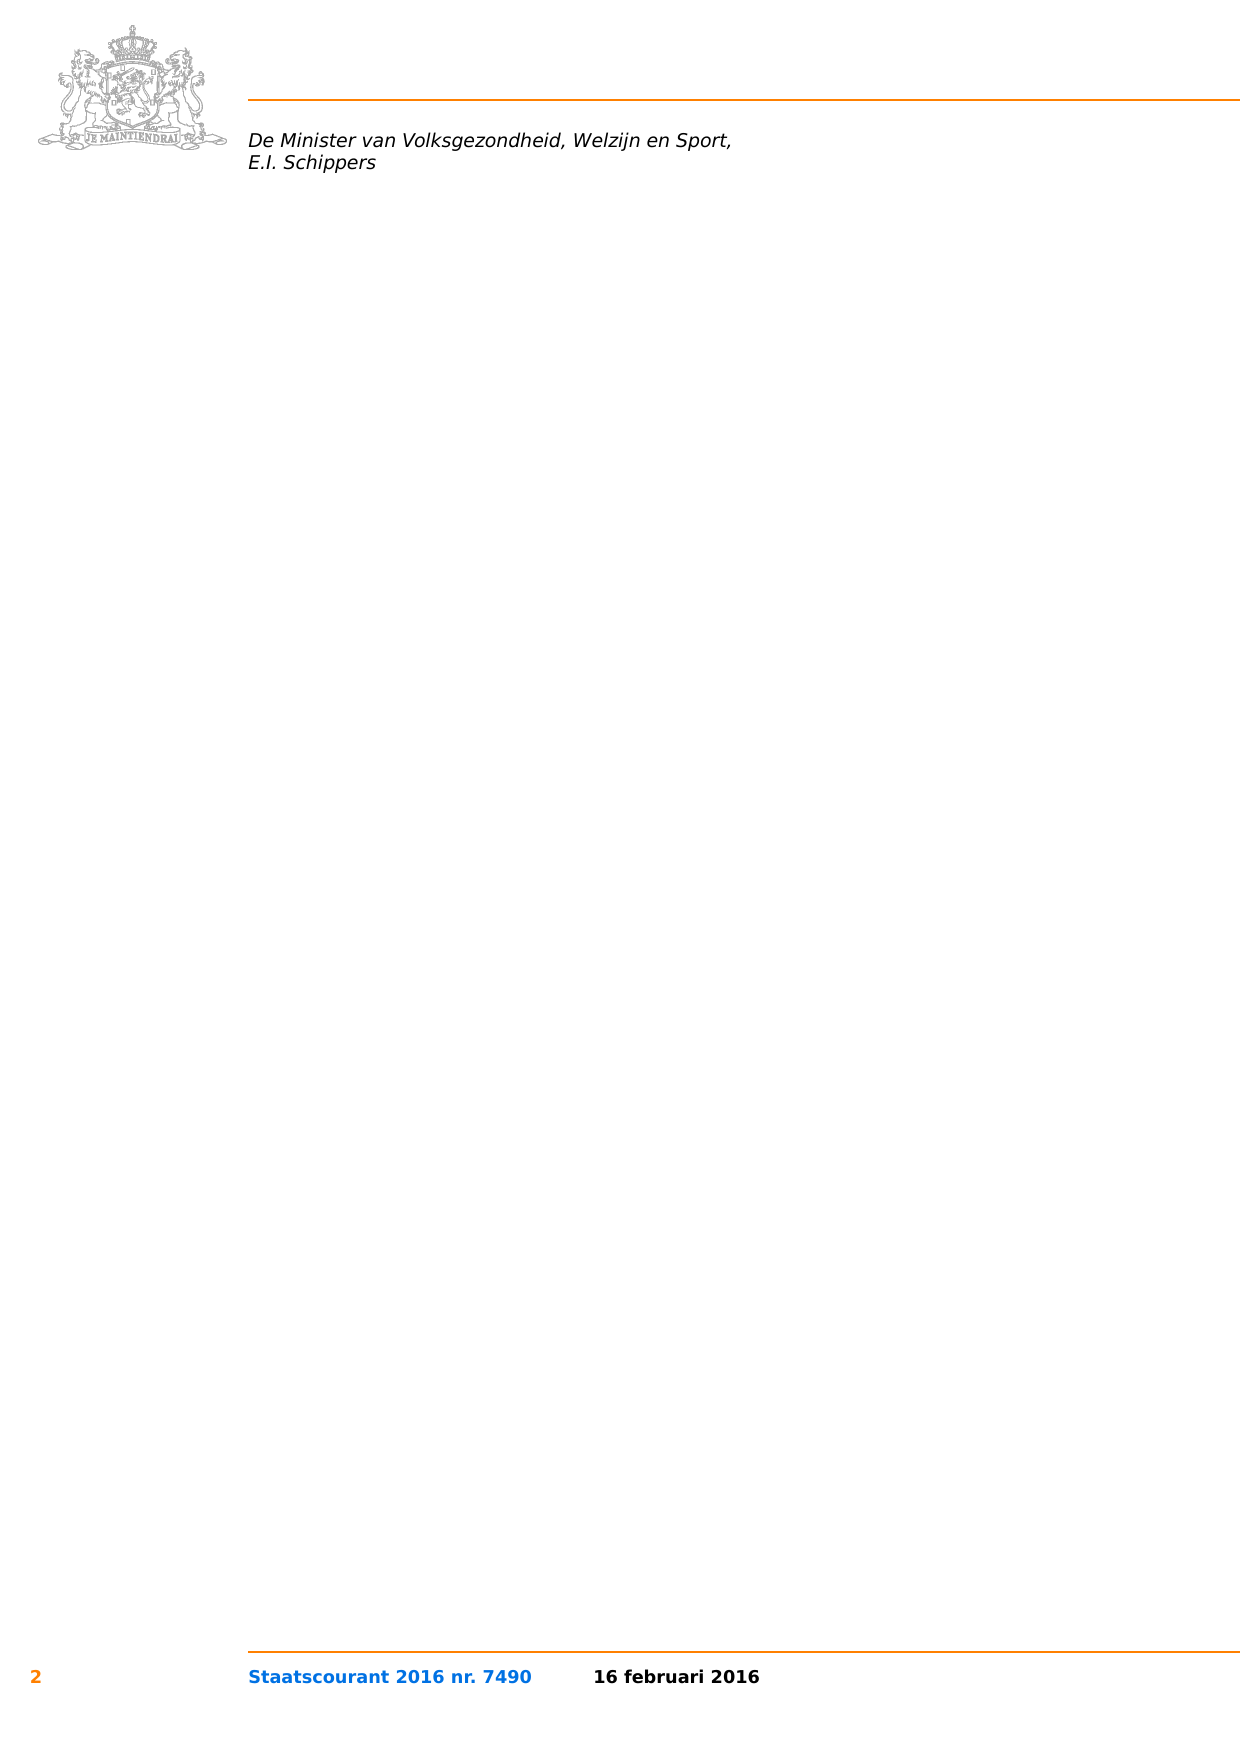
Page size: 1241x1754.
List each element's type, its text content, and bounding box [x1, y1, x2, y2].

text De Minister van Volksgezondheid, Welzijn en Sport, E.I. Schippers [248, 130, 1163, 174]
picture [38, 25, 227, 150]
